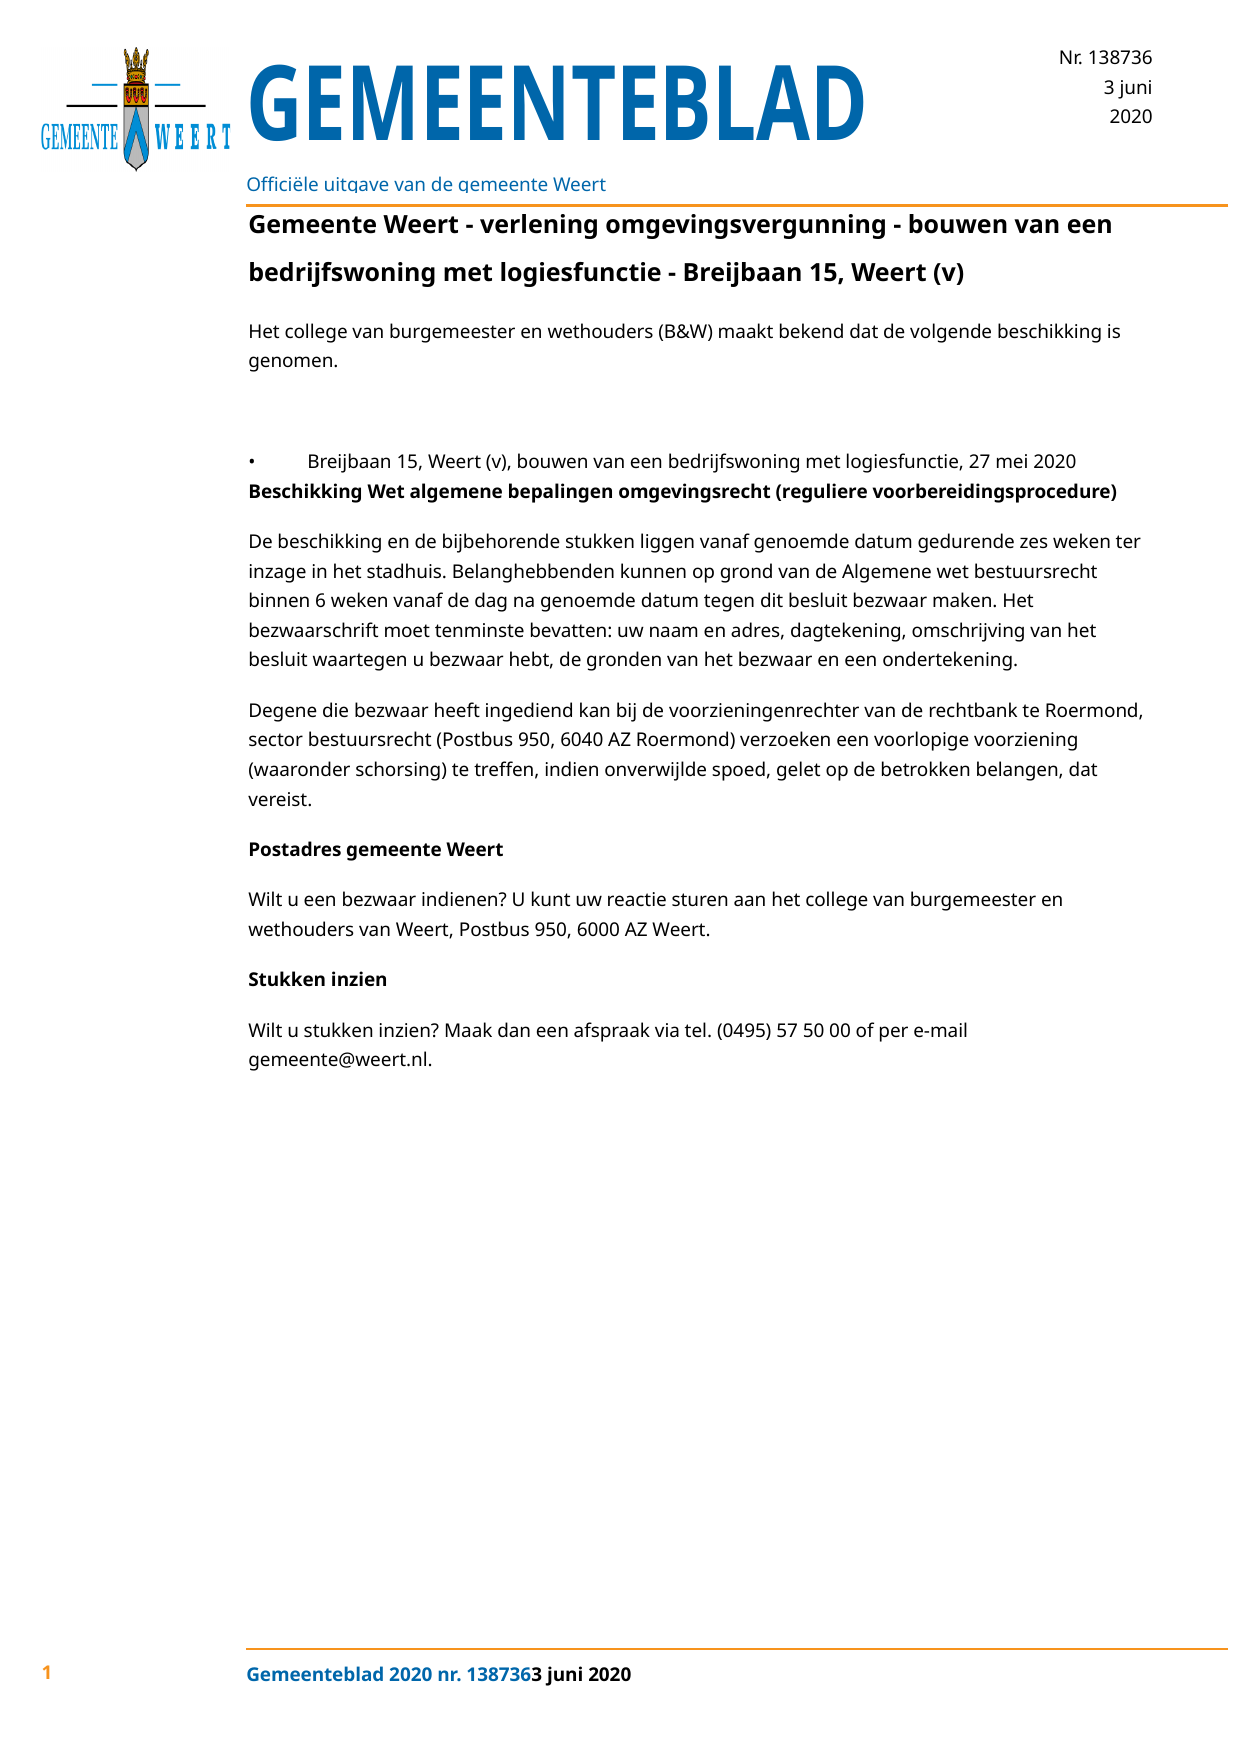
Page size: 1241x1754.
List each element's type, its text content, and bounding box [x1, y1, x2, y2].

text Het college van burgemeester en wethouders (B&W) maakt bekend dat de volgende beschikking is genomen. [248, 318, 1152, 373]
text Gemeente Weert - verlening omgevingsvergunning - bouwen van een bedrijfswoning met logiesfunctie - Breijbaan 15, Weert (v) [248, 207, 1152, 288]
text Wilt u stukken inzien? Maak dan een afspraak via tel. (0495) 57 50 00 of per e-mail gemeente@weert.nl. [248, 1017, 1152, 1072]
text Degene die bezwaar heeft ingediend kan bij de voorzieningenrechter van de rechtbank te Roermond, sector bestuursrecht (Postbus 950, 6040 AZ Roermond) verzoeken een voorlopige voorziening (waaronder schorsing) te treffen, indien onverwijlde spoed, gelet op de betrokken belangen, dat vereist. [248, 697, 1152, 812]
list Breijbaan 15, Weert (v), bouwen van een bedrijfswoning met logiesfunctie, 27 mei 2020 [248, 448, 1152, 474]
text Wilt u een bezwaar indienen? U kunt uw reactie sturen aan het college van burgemeester en wethouders van Weert, Postbus 950, 6000 AZ Weert. [248, 887, 1152, 942]
text Stukken inzien [248, 967, 1152, 992]
picture [41, 47, 231, 172]
text De beschikking en de bijbehorende stukken liggen vanaf genoemde datum gedurende zes weken ter inzage in het stadhuis. Belanghebbenden kunnen op grond van de Algemene wet bestuursrecht binnen 6 weken vanaf de dag na genoemde datum tegen dit besluit bezwaar maken. Het bezwaarschrift moet tenminste bevatten: uw naam en adres, dagtekening, omschrijving van het besluit waartegen u bezwaar hebt, de gronden van het bezwaar en een ondertekening. [248, 528, 1152, 672]
text Beschikking Wet algemene bepalingen omgevingsrecht (reguliere voorbereidingsprocedure) [248, 478, 1152, 504]
text Postadres gemeente Weert [248, 836, 1152, 862]
